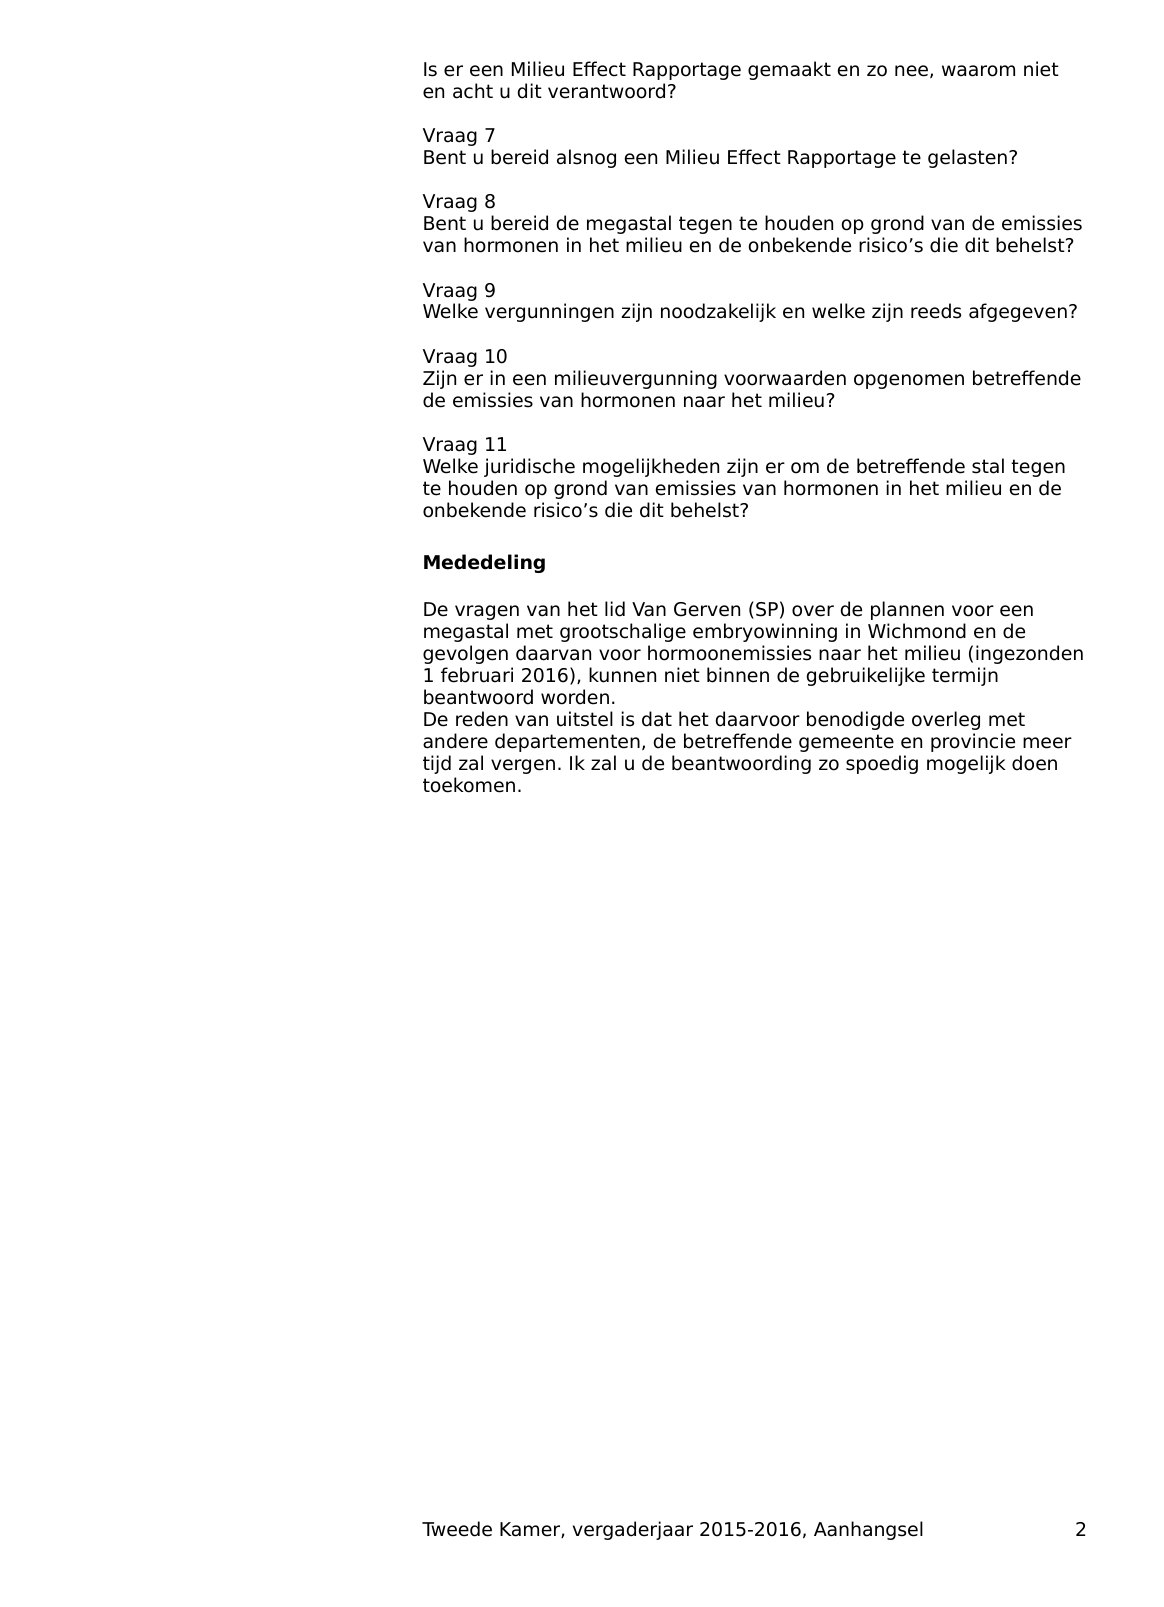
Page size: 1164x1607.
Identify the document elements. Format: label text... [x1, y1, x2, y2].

text Vraag 8 [422, 191, 1087, 213]
text Welke vergunningen zijn noodzakelijk en welke zijn reeds afgegeven? [422, 301, 1087, 323]
text De vragen van het lid Van Gerven (SP) over de plannen voor een megastal met grootschalige embryowinning in Wichmond en de gevolgen daarvan voor hormoonemissies naar het milieu (ingezonden 1 februari 2016), kunnen niet binnen de gebruikelijke termijn beantwoord worden. [422, 599, 1087, 708]
text De reden van uitstel is dat het daarvoor benodigde overleg met andere departementen, de betreffende gemeente en provincie meer tijd zal vergen. Ik zal u de beantwoording zo spoedig mogelijk doen toekomen. [422, 708, 1087, 796]
text Bent u bereid de megastal tegen te houden op grond van de emissies van hormonen in het milieu en de onbekende risico’s die dit behelst? [422, 213, 1087, 257]
text Zijn er in een milieuvergunning voorwaarden opgenomen betreffende de emissies van hormonen naar het milieu? [422, 368, 1087, 412]
text Vraag 11 [422, 434, 1087, 456]
text Welke juridische mogelijkheden zijn er om de betreffende stal tegen te houden op grond van emissies van hormonen in het milieu en de onbekende risico’s die dit behelst? [422, 456, 1087, 522]
text Vraag 10 [422, 346, 1087, 368]
subtitle Mededeling [422, 552, 1087, 574]
text Bent u bereid alsnog een Milieu Effect Rapportage te gelasten? [422, 147, 1087, 169]
text Is er een Milieu Effect Rapportage gemaakt en zo nee, waarom niet en acht u dit verantwoord? [422, 59, 1087, 103]
text Vraag 9 [422, 279, 1087, 301]
text Vraag 7 [422, 125, 1087, 147]
